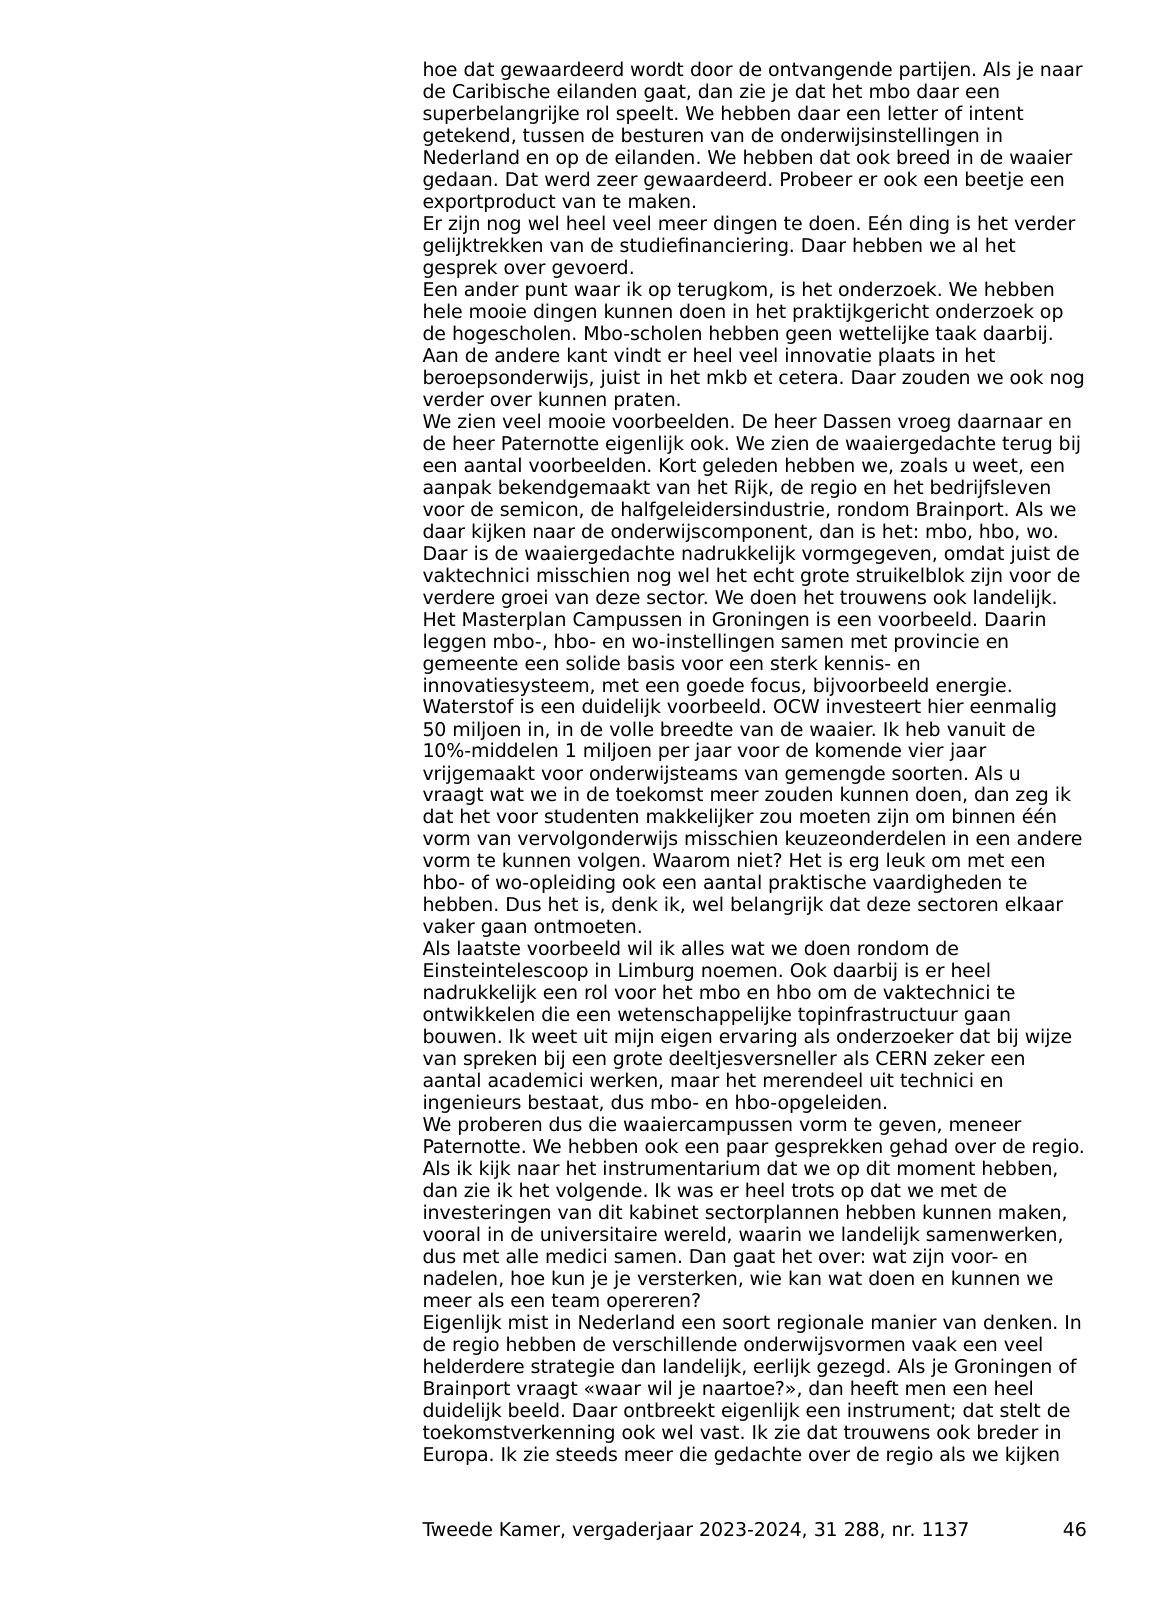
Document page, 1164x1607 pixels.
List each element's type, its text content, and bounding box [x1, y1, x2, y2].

text Als laatste voorbeeld wil ik alles wat we doen rondom de Einsteintelescoop in Limburg noemen. Ook daarbij is er heel nadrukkelijk een rol voor het mbo en hbo om de vaktechnici te ontwikkelen die een wetenschappelijke topinfrastructuur gaan bouwen. Ik weet uit mijn eigen ervaring als onderzoeker dat bij wijze van spreken bij een grote deeltjesversneller als CERN zeker een aantal academici werken, maar het merendeel uit technici en ingenieurs bestaat, dus mbo- en hbo-opgeleiden. [422, 938, 1087, 1114]
text Er zijn nog wel heel veel meer dingen te doen. Eén ding is het verder gelijktrekken van de studiefinanciering. Daar hebben we al het gesprek over gevoerd. [422, 213, 1087, 279]
text We proberen dus die waaiercampussen vorm te geven, meneer Paternotte. We hebben ook een paar gesprekken gehad over de regio. Als ik kijk naar het instrumentarium dat we op dit moment hebben, dan zie ik het volgende. Ik was er heel trots op dat we met de investeringen van dit kabinet sectorplannen hebben kunnen maken, vooral in de universitaire wereld, waarin we landelijk samenwerken, dus met alle medici samen. Dan gaat het over: wat zijn voor- en nadelen, hoe kun je je versterken, wie kan wat doen en kunnen we meer als een team opereren? [422, 1114, 1087, 1312]
text We zien veel mooie voorbeelden. De heer Dassen vroeg daarnaar en de heer Paternotte eigenlijk ook. We zien de waaiergedachte terug bij een aantal voorbeelden. Kort geleden hebben we, zoals u weet, een aanpak bekendgemaakt van het Rijk, de regio en het bedrijfsleven voor de semicon, de halfgeleidersindustrie, rondom Brainport. Als we daar kijken naar de onderwijscomponent, dan is het: mbo, hbo, wo. Daar is de waaiergedachte nadrukkelijk vormgegeven, omdat juist de vaktechnici misschien nog wel het echt grote struikelblok zijn voor de verdere groei van deze sector. We doen het trouwens ook landelijk. [422, 411, 1087, 608]
text Eigenlijk mist in Nederland een soort regionale manier van denken. In de regio hebben de verschillende onderwijsvormen vaak een veel helderdere strategie dan landelijk, eerlijk gezegd. Als je Groningen of Brainport vraagt «waar wil je naartoe?», dan heeft men een heel duidelijk beeld. Daar ontbreekt eigenlijk een instrument; dat stelt de toekomstverkenning ook wel vast. Ik zie dat trouwens ook breder in Europa. Ik zie steeds meer die gedachte over de regio als we kijken [422, 1312, 1087, 1466]
text Een ander punt waar ik op terugkom, is het onderzoek. We hebben hele mooie dingen kunnen doen in het praktijkgericht onderzoek op de hogescholen. Mbo-scholen hebben geen wettelijke taak daarbij. Aan de andere kant vindt er heel veel innovatie plaats in het beroepsonderwijs, juist in het mkb et cetera. Daar zouden we ook nog verder over kunnen praten. [422, 279, 1087, 411]
text Het Masterplan Campussen in Groningen is een voorbeeld. Daarin leggen mbo-, hbo- en wo-instellingen samen met provincie en gemeente een solide basis voor een sterk kennis- en innovatiesysteem, met een goede focus, bijvoorbeeld energie. Waterstof is een duidelijk voorbeeld. OCW investeert hier eenmalig 50 miljoen in, in de volle breedte van de waaier. Ik heb vanuit de 10%-middelen 1 miljoen per jaar voor de komende vier jaar vrijgemaakt voor onderwijsteams van gemengde soorten. Als u vraagt wat we in de toekomst meer zouden kunnen doen, dan zeg ik dat het voor studenten makkelijker zou moeten zijn om binnen één vorm van vervolgonderwijs misschien keuzeonderdelen in een andere vorm te kunnen volgen. Waarom niet? Het is erg leuk om met een hbo- of wo-opleiding ook een aantal praktische vaardigheden te hebben. Dus het is, denk ik, wel belangrijk dat deze sectoren elkaar vaker gaan ontmoeten. [422, 608, 1087, 938]
text hoe dat gewaardeerd wordt door de ontvangende partijen. Als je naar de Caribische eilanden gaat, dan zie je dat het mbo daar een superbelangrijke rol speelt. We hebben daar een letter of intent getekend, tussen de besturen van de onderwijsinstellingen in Nederland en op de eilanden. We hebben dat ook breed in de waaier gedaan. Dat werd zeer gewaardeerd. Probeer er ook een beetje een exportproduct van te maken. [422, 59, 1087, 213]
